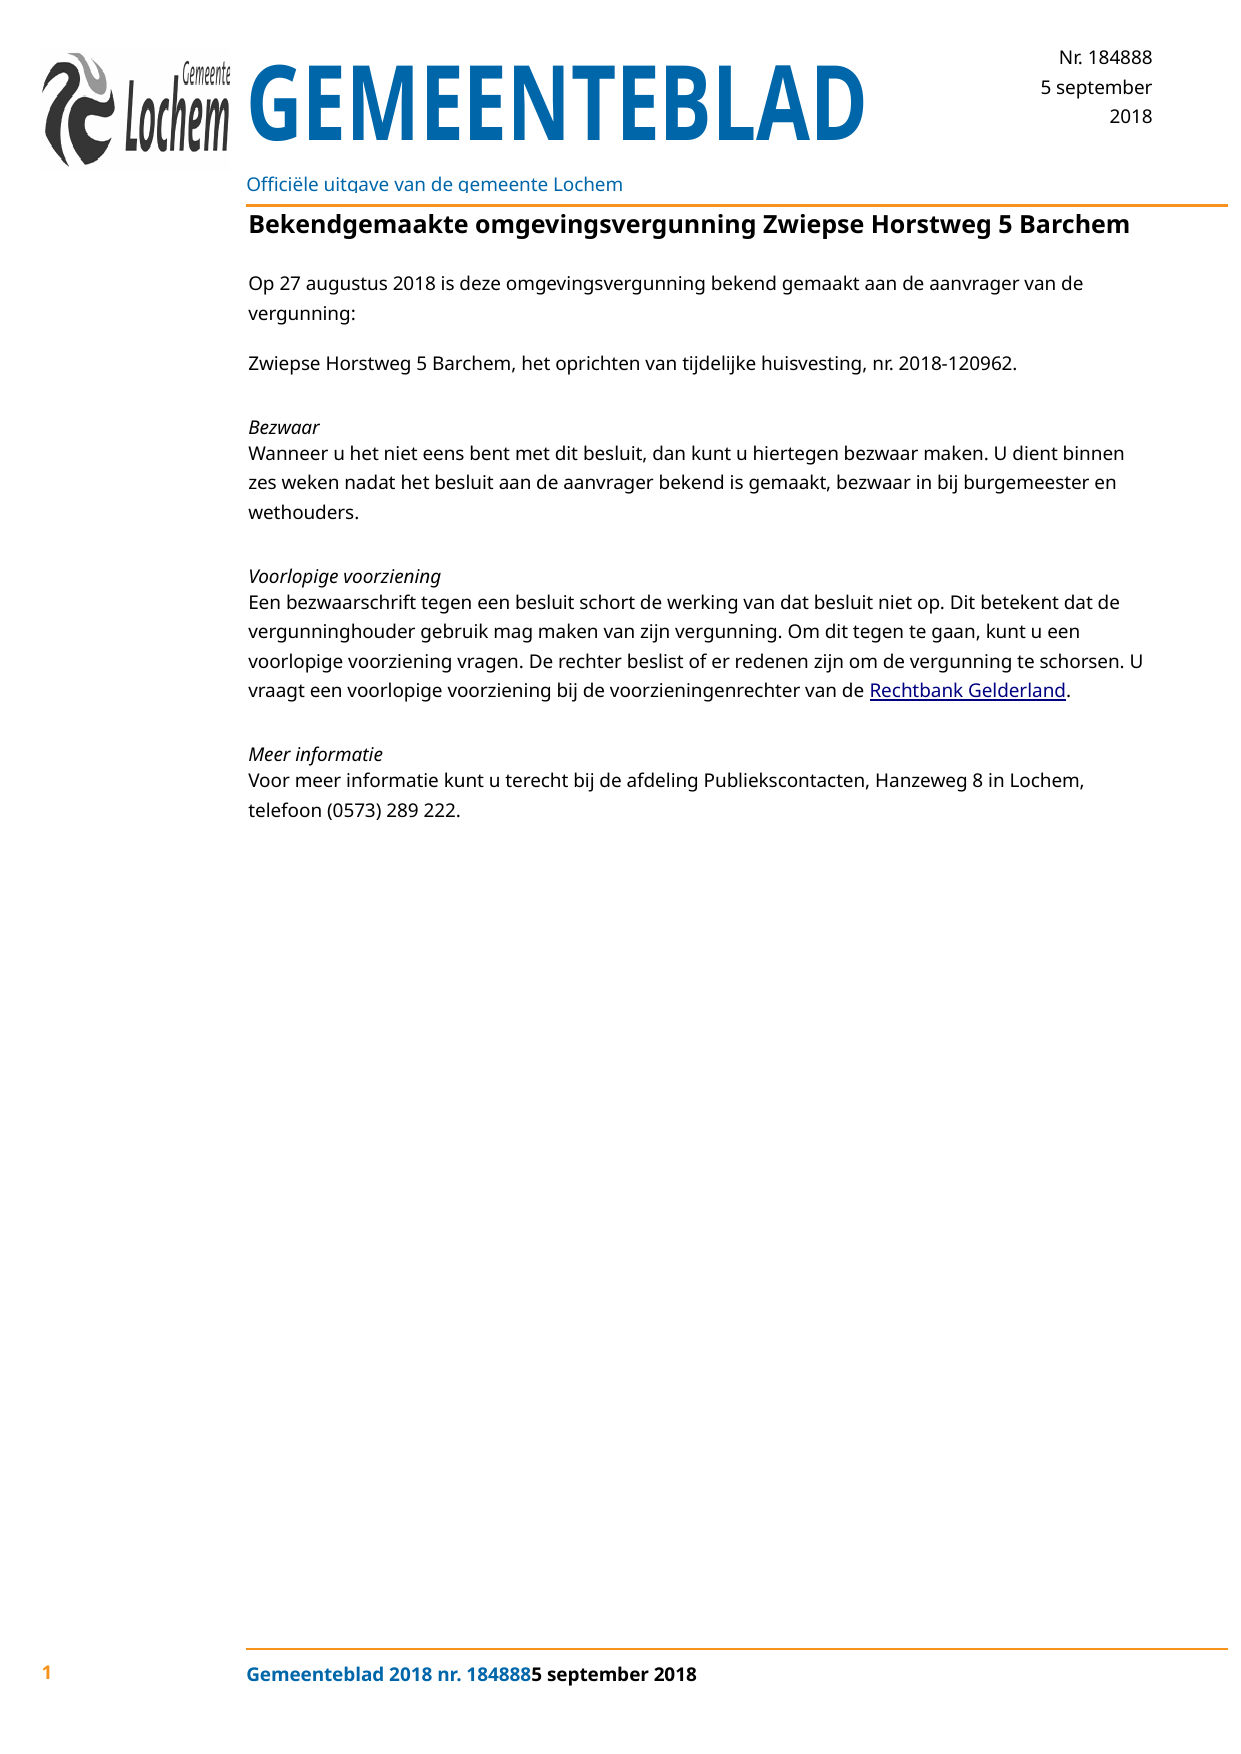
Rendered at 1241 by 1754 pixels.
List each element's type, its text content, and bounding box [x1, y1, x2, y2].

text Voorlopige voorziening [248, 563, 1152, 589]
text Op 27 augustus 2018 is deze omgevingsvergunning bekend gemaakt aan de aanvrager van de vergunning: [248, 270, 1152, 326]
text Bezwaar [248, 414, 1152, 440]
text Wanneer u het niet eens bent met dit besluit, dan kunt u hiertegen bezwaar maken. U dient binnen zes weken nadat het besluit aan de aanvrager bekend is gemaakt, bezwaar in bij burgemeester en wethouders. [248, 440, 1152, 525]
text Voor meer informatie kunt u terecht bij de afdeling Publiekscontacten, Hanzeweg 8 in Lochem, telefoon (0573) 289 222. [248, 767, 1152, 823]
text Een bezwaarschrift tegen een besluit schort de werking van dat besluit niet op. Dit betekent dat de vergunninghouder gebruik mag maken van zijn vergunning. Om dit tegen te gaan, kunt u een voorlopige voorziening vragen. De rechter beslist of er redenen zijn om de vergunning te schorsen. U vraagt een voorlopige voorziening bij de voorzieningenrechter van de Rechtbank Gelderland. [248, 589, 1152, 703]
picture [41, 47, 231, 172]
text Meer informatie [248, 742, 1152, 767]
text Zwiepse Horstweg 5 Barchem, het oprichten van tijdelijke huisvesting, nr. 2018-120962. [248, 350, 1152, 376]
text Bekendgemaakte omgevingsvergunning Zwiepse Horstweg 5 Barchem [248, 207, 1152, 241]
